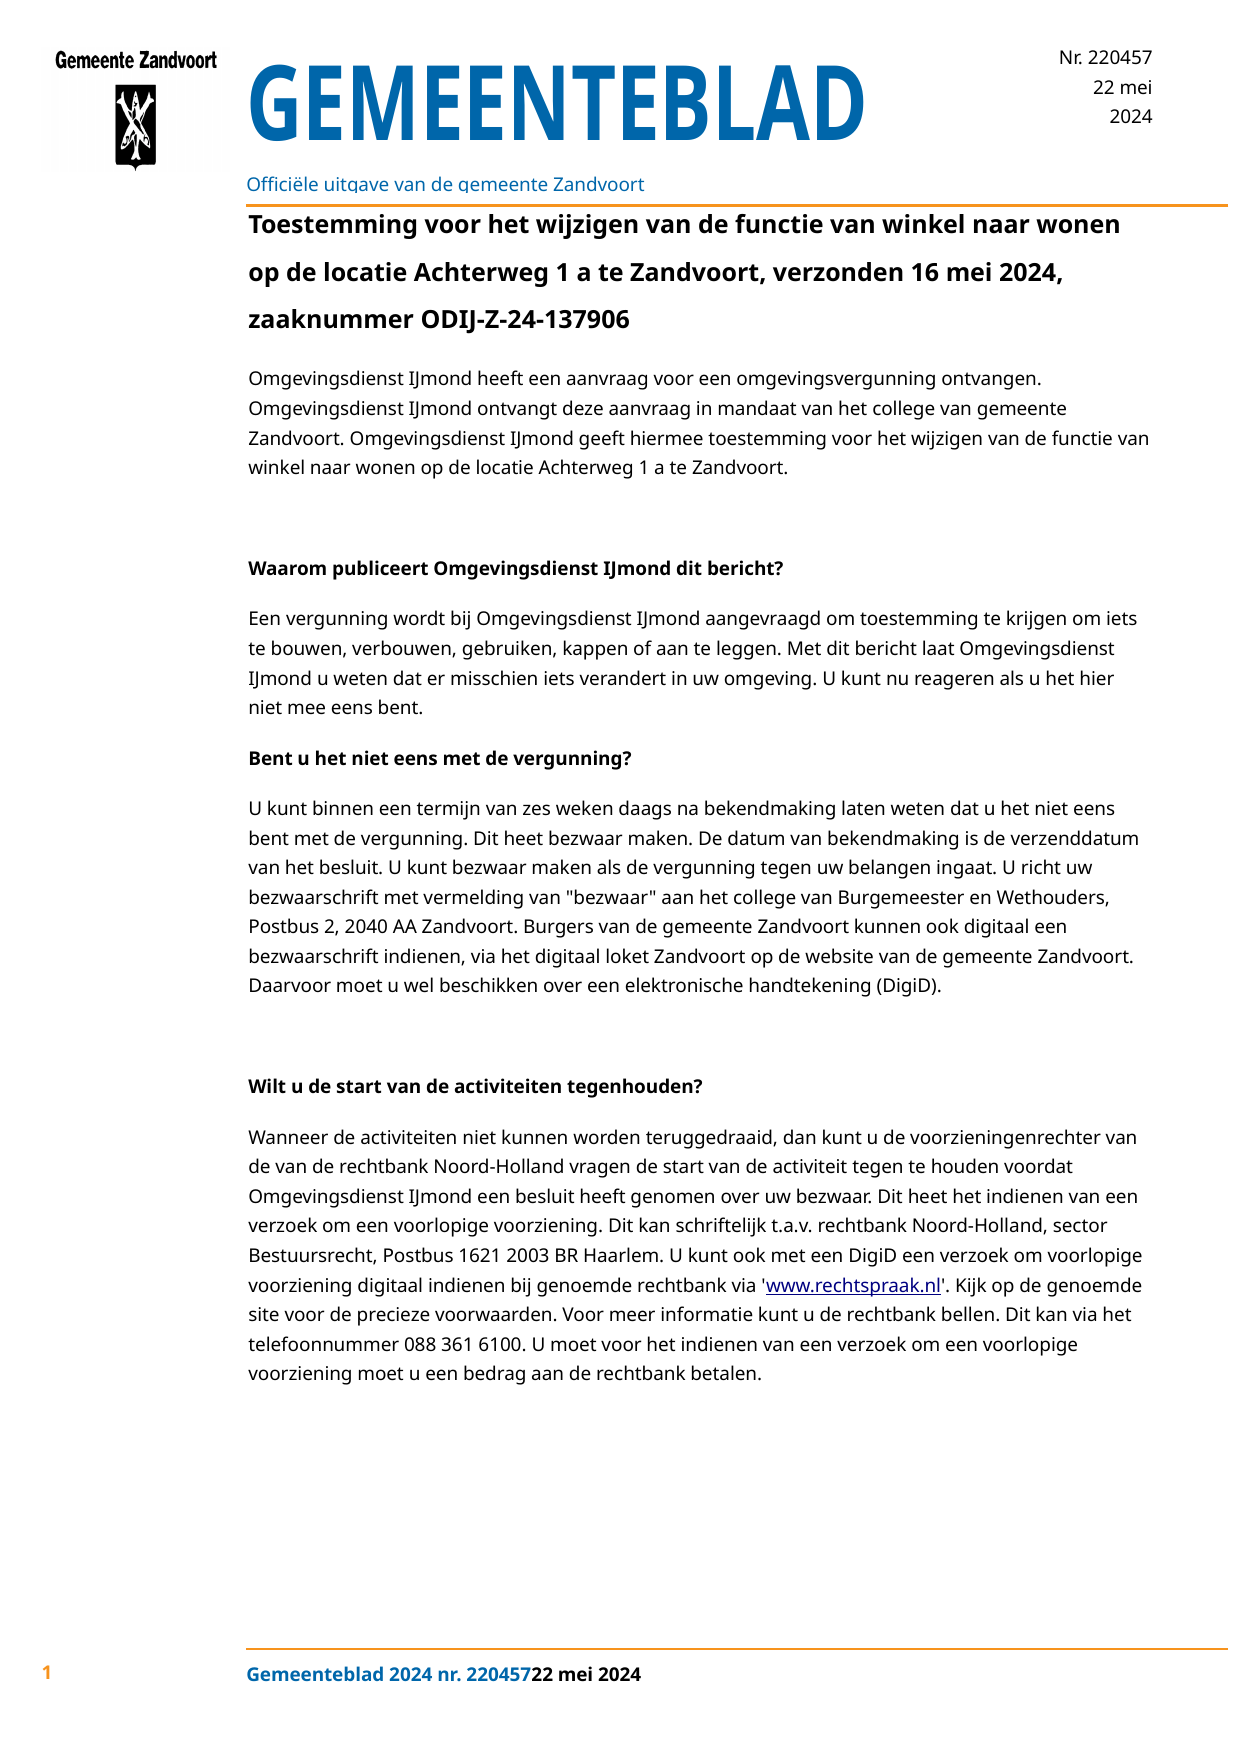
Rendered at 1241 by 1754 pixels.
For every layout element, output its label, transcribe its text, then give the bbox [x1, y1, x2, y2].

text Omgevingsdienst IJmond heeft een aanvraag voor een omgevingsvergunning ontvangen. Omgevingsdienst IJmond ontvangt deze aanvraag in mandaat van het college van gemeente Zandvoort. Omgevingsdienst IJmond geeft hiermee toestemming voor het wijzigen van de functie van winkel naar wonen op de locatie Achterweg 1 a te Zandvoort. [248, 366, 1152, 480]
text Wilt u de start van de activiteiten tegenhouden? [248, 1073, 1152, 1099]
text Wanneer de activiteiten niet kunnen worden teruggedraaid, dan kunt u de voorzieningenrechter van de van de rechtbank Noord-Holland vragen de start van de activiteit tegen te houden voordat Omgevingsdienst IJmond een besluit heeft genomen over uw bezwaar. Dit heet het indienen van een verzoek om een voorlopige voorziening. Dit kan schriftelijk t.a.v. rechtbank Noord-Holland, sector Bestuursrecht, Postbus 1621 2003 BR Haarlem. U kunt ook met een DigiD een verzoek om voorlopige voorziening digitaal indienen bij genoemde rechtbank via 'www.rechtspraak.nl'. Kijk op de genoemde site voor de precieze voorwaarden. Voor meer informatie kunt u de rechtbank bellen. Dit kan via het telefoonnummer 088 361 6100. U moet voor het indienen van een verzoek om een voorlopige voorziening moet u een bedrag aan de rechtbank betalen. [248, 1124, 1152, 1386]
text Waarom publiceert Omgevingsdienst IJmond dit bericht? [248, 555, 1152, 581]
text U kunt binnen een termijn van zes weken daags na bekendmaking laten weten dat u het niet eens bent met de vergunning. Dit heet bezwaar maken. De datum van bekendmaking is de verzenddatum van het besluit. U kunt bezwaar maken als de vergunning tegen uw belangen ingaat. U richt uw bezwaarschrift met vermelding van "bezwaar" aan het college van Burgemeester en Wethouders, Postbus 2, 2040 AA Zandvoort. Burgers van de gemeente Zandvoort kunnen ook digitaal een bezwaarschrift indienen, via het digitaal loket Zandvoort op de website van de gemeente Zandvoort. Daarvoor moet u wel beschikken over een elektronische handtekening (DigiD). [248, 795, 1152, 998]
picture [41, 47, 231, 172]
text Bent u het niet eens met de vergunning? [248, 745, 1152, 770]
text Toestemming voor het wijzigen van de functie van winkel naar wonen op de locatie Achterweg 1 a te Zandvoort, verzonden 16 mei 2024, zaaknummer ODIJ-Z-24-137906 [248, 207, 1152, 336]
text Een vergunning wordt bij Omgevingsdienst IJmond aangevraagd om toestemming te krijgen om iets te bouwen, verbouwen, gebruiken, kappen of aan te leggen. Met dit bericht laat Omgevingsdienst IJmond u weten dat er misschien iets verandert in uw omgeving. U kunt nu reageren als u het hier niet mee eens bent. [248, 606, 1152, 720]
